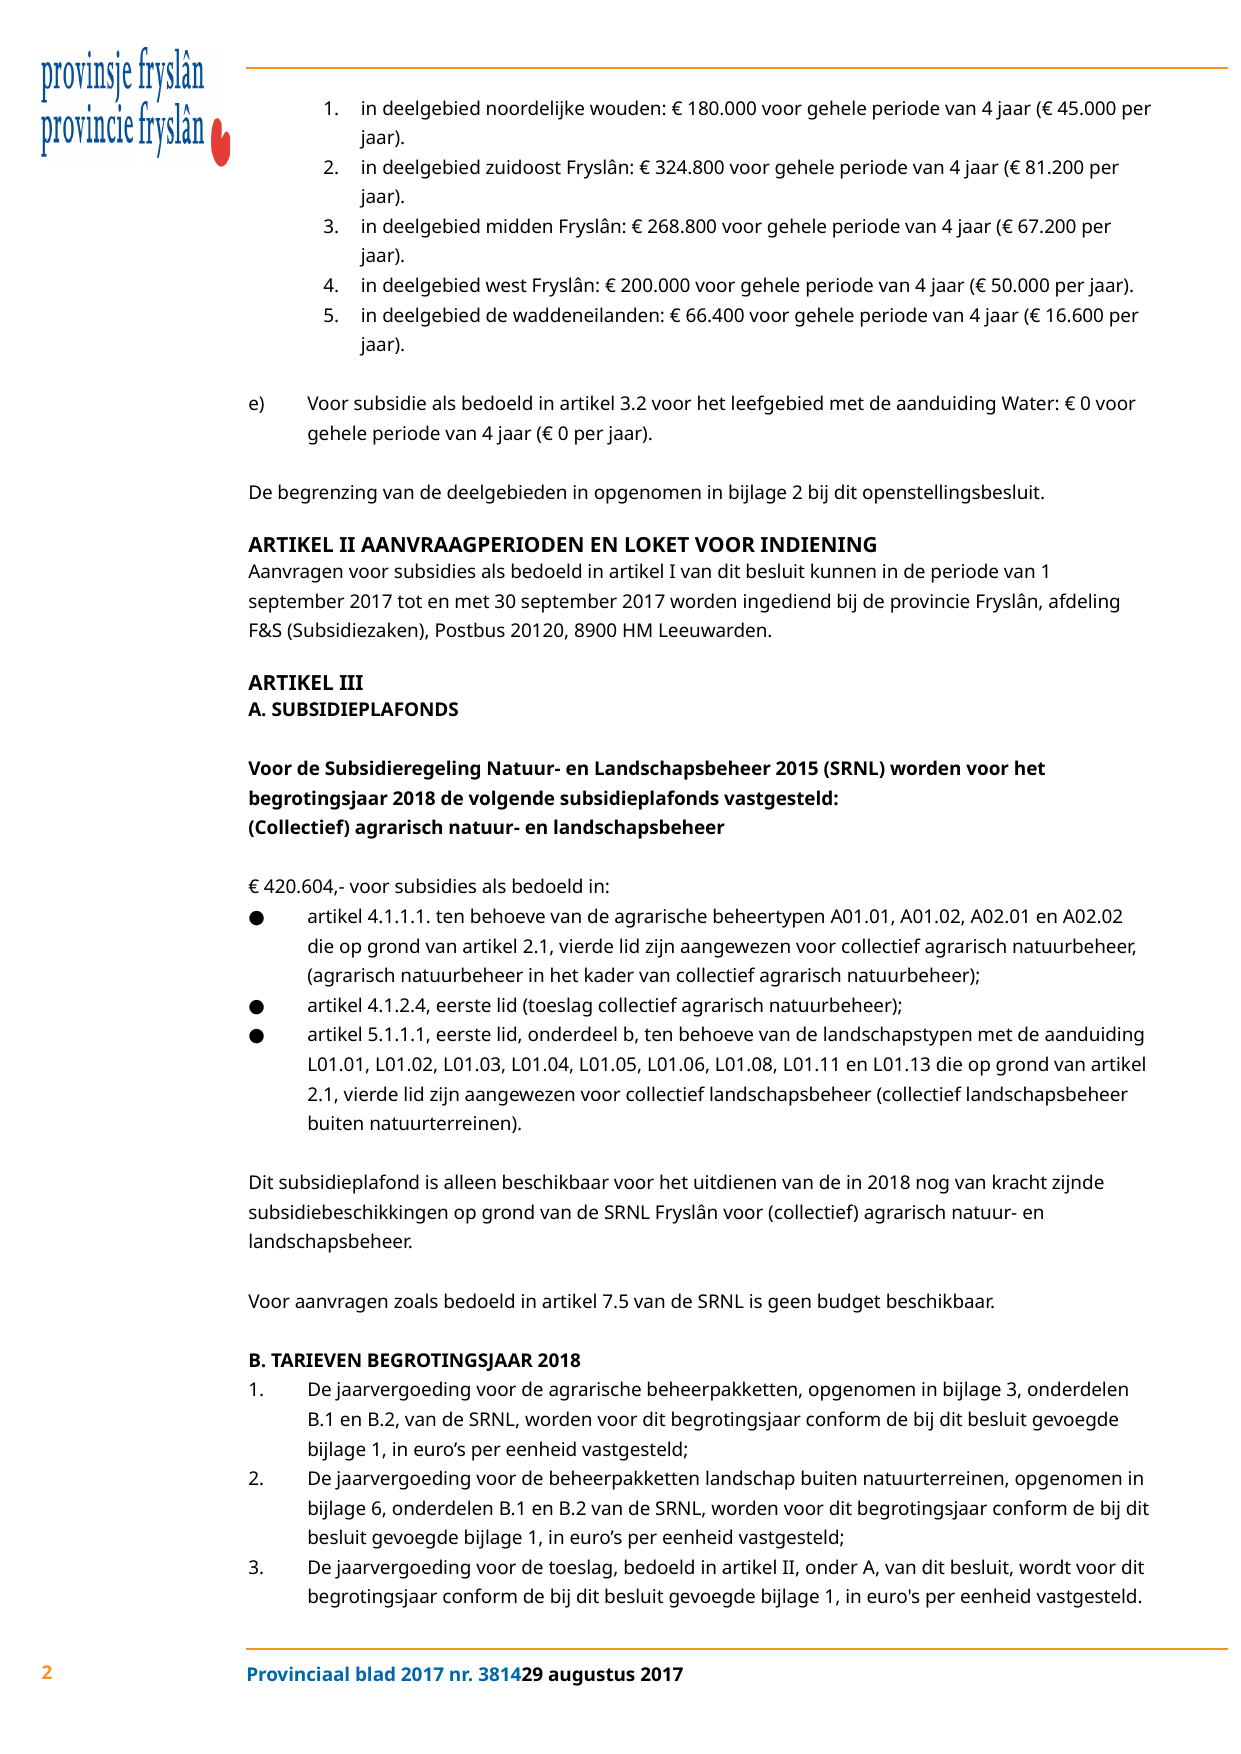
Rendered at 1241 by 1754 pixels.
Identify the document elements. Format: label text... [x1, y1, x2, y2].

text € 420.604,- voor subsidies als bedoeld in: [248, 874, 1152, 899]
text Voor de Subsidieregeling Natuur- en Landschapsbeheer 2015 (SRNL) worden voor het begrotingsjaar 2018 de volgende subsidieplafonds vastgesteld: [248, 755, 1152, 811]
text ARTIKEL II AANVRAAGPERIODEN EN LOKET VOOR INDIENING [248, 530, 1152, 558]
list in deelgebied midden Fryslân: € 268.800 voor gehele periode van 4 jaar (€ 67.200 per jaar). [323, 213, 1152, 268]
text (Collectief) agrarisch natuur- en landschapsbeheer [248, 814, 1152, 840]
list Voor subsidie als bedoeld in artikel 3.2 voor het leefgebied met de aanduiding Water: € 0 voor gehele periode van 4 jaar (€ 0 per jaar). [248, 391, 1152, 446]
text ARTIKEL III [248, 668, 1152, 696]
picture [41, 47, 231, 172]
list De jaarvergoeding voor de beheerpakketten landschap buiten natuurterreinen, opgenomen in bijlage 6, onderdelen B.1 en B.2 van de SRNL, worden voor dit begrotingsjaar conform de bij dit besluit gevoegde bijlage 1, in euro’s per eenheid vastgesteld; [248, 1465, 1152, 1550]
list artikel 4.1.2.4, eerste lid (toeslag collectief agrarisch natuurbeheer); [248, 992, 1152, 1018]
list in deelgebied de waddeneilanden: € 66.400 voor gehele periode van 4 jaar (€ 16.600 per jaar). [323, 302, 1152, 357]
text B. TARIEVEN BEGROTINGSJAAR 2018 [248, 1347, 1152, 1373]
list in deelgebied noordelijke wouden: € 180.000 voor gehele periode van 4 jaar (€ 45.000 per jaar). [323, 95, 1152, 150]
list in deelgebied west Fryslân: € 200.000 voor gehele periode van 4 jaar (€ 50.000 per jaar). [323, 272, 1152, 298]
text Voor aanvragen zoals bedoeld in artikel 7.5 van de SRNL is geen budget beschikbaar. [248, 1288, 1152, 1314]
list De jaarvergoeding voor de agrarische beheerpakketten, opgenomen in bijlage 3, onderdelen B.1 en B.2, van de SRNL, worden voor dit begrotingsjaar conform de bij dit besluit gevoegde bijlage 1, in euro’s per eenheid vastgesteld; [248, 1377, 1152, 1462]
list in deelgebied zuidoost Fryslân: € 324.800 voor gehele periode van 4 jaar (€ 81.200 per jaar). [323, 154, 1152, 209]
text A. SUBSIDIEPLAFONDS [248, 696, 1152, 722]
text Dit subsidieplafond is alleen beschikbaar voor het uitdienen van de in 2018 nog van kracht zijnde subsidiebeschikkingen op grond van de SRNL Fryslân voor (collectief) agrarisch natuur- en landschapsbeheer. [248, 1169, 1152, 1254]
text De begrenzing van de deelgebieden in opgenomen in bijlage 2 bij dit openstellingsbesluit. [248, 479, 1152, 505]
list De jaarvergoeding voor de toeslag, bedoeld in artikel II, onder A, van dit besluit, wordt voor dit begrotingsjaar conform de bij dit besluit gevoegde bijlage 1, in euro's per eenheid vastgesteld. [248, 1554, 1152, 1609]
list artikel 4.1.1.1. ten behoeve van de agrarische beheertypen A01.01, A01.02, A02.01 en A02.02 die op grond van artikel 2.1, vierde lid zijn aangewezen voor collectief agrarisch natuurbeheer, (agrarisch natuurbeheer in het kader van collectief agrarisch natuurbeheer); [248, 903, 1152, 988]
text Aanvragen voor subsidies als bedoeld in artikel I van dit besluit kunnen in de periode van 1 september 2017 tot en met 30 september 2017 worden ingediend bij de provincie Fryslân, afdeling F&S (Subsidiezaken), Postbus 20120, 8900 HM Leeuwarden. [248, 558, 1152, 643]
list artikel 5.1.1.1, eerste lid, onderdeel b, ten behoeve van de landschapstypen met de aanduiding L01.01, L01.02, L01.03, L01.04, L01.05, L01.06, L01.08, L01.11 en L01.13 die op grond van artikel 2.1, vierde lid zijn aangewezen voor collectief landschapsbeheer (collectief landschapsbeheer buiten natuurterreinen). [248, 1022, 1152, 1136]
